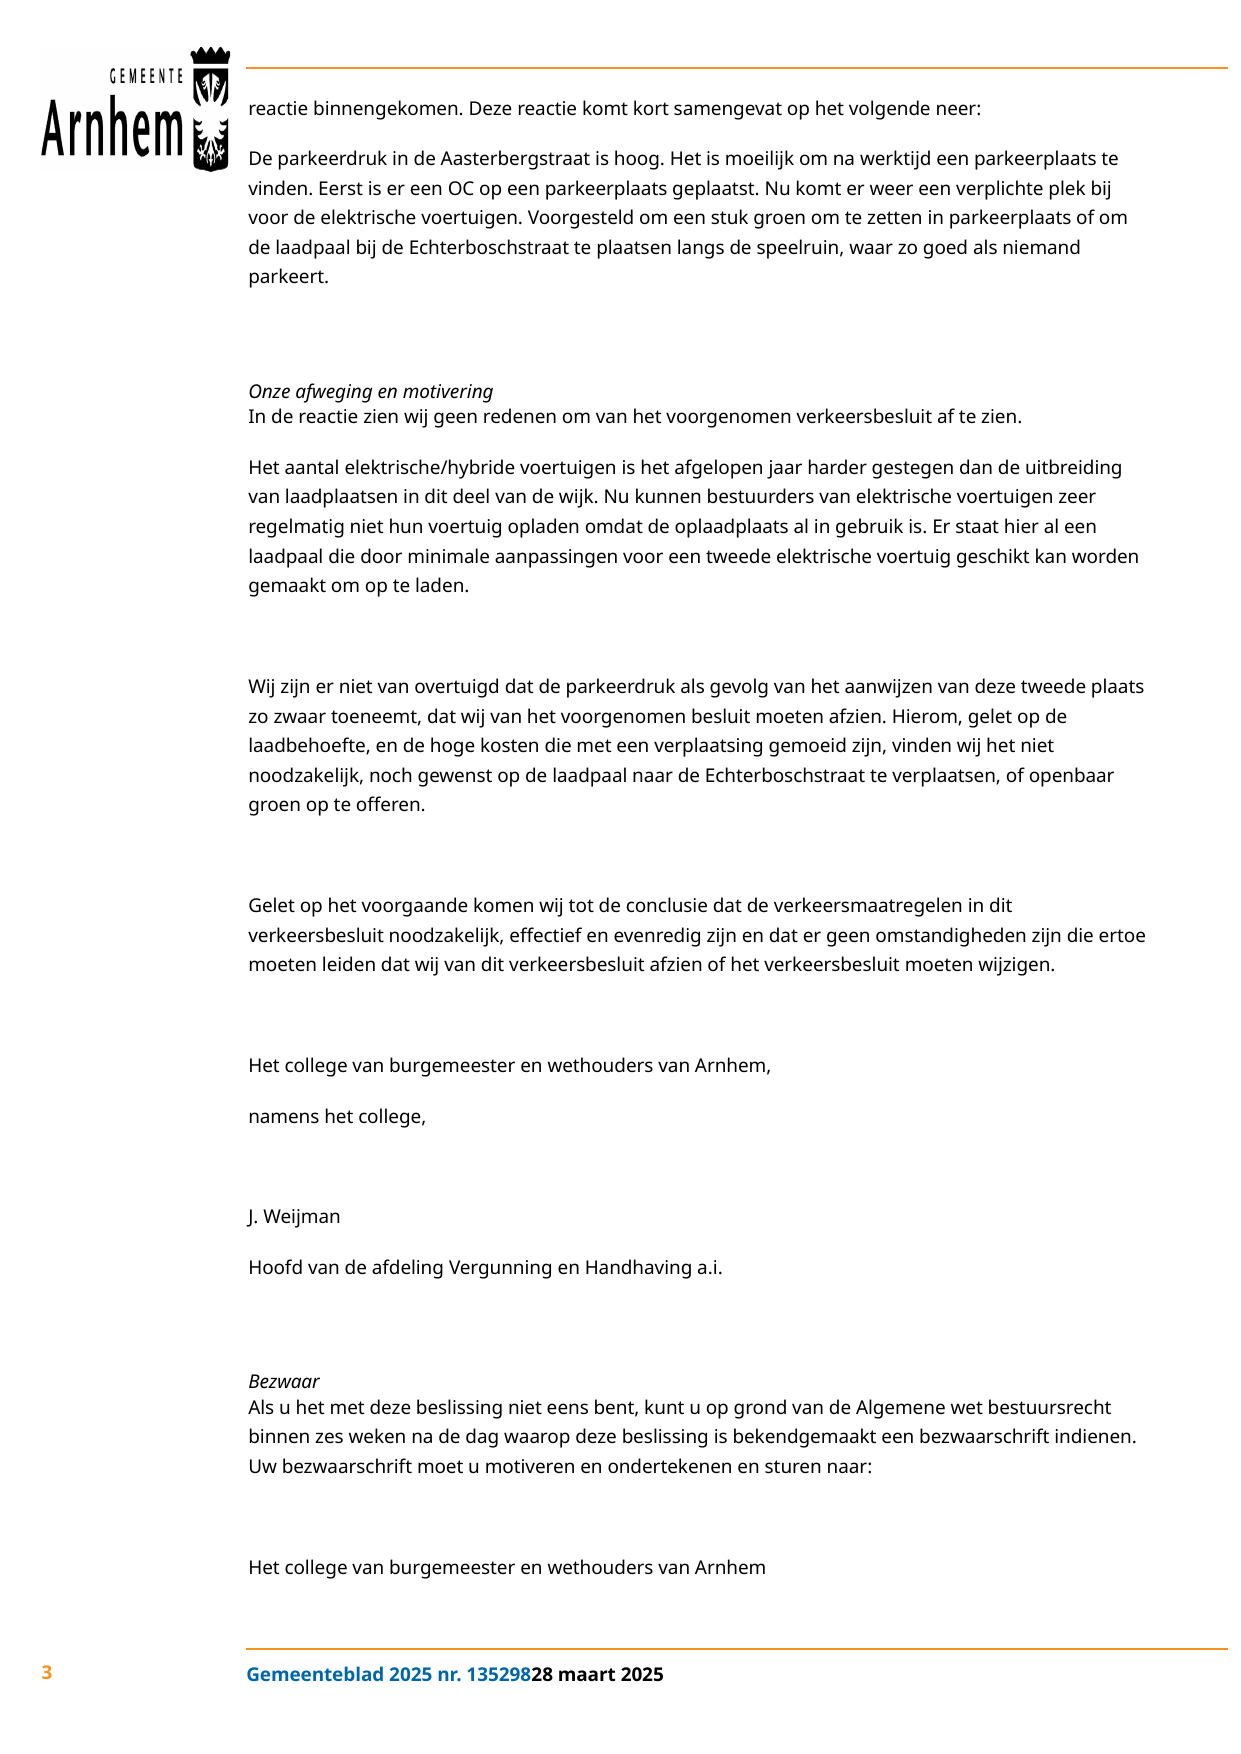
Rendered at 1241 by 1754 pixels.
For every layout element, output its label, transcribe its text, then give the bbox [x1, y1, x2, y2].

text Onze afweging en motivering [248, 378, 1152, 404]
text Het college van burgemeester en wethouders van Arnhem [248, 1554, 1152, 1580]
text Als u het met deze beslissing niet eens bent, kunt u op grond van de Algemene wet bestuursrecht binnen zes weken na de dag waarop deze beslissing is bekendgemaakt een bezwaarschrift indienen. Uw bezwaarschrift moet u motiveren en ondertekenen en sturen naar: [248, 1394, 1152, 1479]
picture [41, 47, 231, 172]
text Bezwaar [248, 1368, 1152, 1394]
text Gelet op het voorgaande komen wij tot de conclusie dat de verkeersmaatregelen in dit verkeersbesluit noodzakelijk, effectief en evenredig zijn en dat er geen omstandigheden zijn die ertoe moeten leiden dat wij van dit verkeersbesluit afzien of het verkeersbesluit moeten wijzigen. [248, 892, 1152, 977]
text reactie binnengekomen. Deze reactie komt kort samengevat op het volgende neer: [248, 95, 1152, 121]
text De parkeerdruk in de Aasterbergstraat is hoog. Het is moeilijk om na werktijd een parkeerplaats te vinden. Eerst is er een OC op een parkeerplaats geplaatst. Nu komt er weer een verplichte plek bij voor de elektrische voertuigen. Voorgesteld om een stuk groen om te zetten in parkeerplaats of om de laadpaal bij de Echterboschstraat te plaatsen langs de speelruin, waar zo goed als niemand parkeert. [248, 145, 1152, 289]
text Hoofd van de afdeling Vergunning en Handhaving a.i. [248, 1254, 1152, 1280]
text In de reactie zien wij geen redenen om van het voorgenomen verkeersbesluit af te zien. [248, 404, 1152, 429]
text Wij zijn er niet van overtuigd dat de parkeerdruk als gevolg van het aanwijzen van deze tweede plaats zo zwaar toeneemt, dat wij van het voorgenomen besluit moeten afzien. Hierom, gelet op de laadbehoefte, en de hoge kosten die met een verplaatsing gemoeid zijn, vinden wij het niet noodzakelijk, noch gewenst op de laadpaal naar de Echterboschstraat te verplaatsen, of openbaar groen op te offeren. [248, 673, 1152, 817]
text Het aantal elektrische/hybride voertuigen is het afgelopen jaar harder gestegen dan de uitbreiding van laadplaatsen in dit deel van de wijk. Nu kunnen bestuurders van elektrische voertuigen zeer regelmatig niet hun voertuig opladen omdat de oplaadplaats al in gebruik is. Er staat hier al een laadpaal die door minimale aanpassingen voor een tweede elektrische voertuig geschikt kan worden gemaakt om op te laden. [248, 454, 1152, 598]
text namens het college, [248, 1103, 1152, 1128]
text Het college van burgemeester en wethouders van Arnhem, [248, 1052, 1152, 1078]
text J. Weijman [248, 1204, 1152, 1229]
